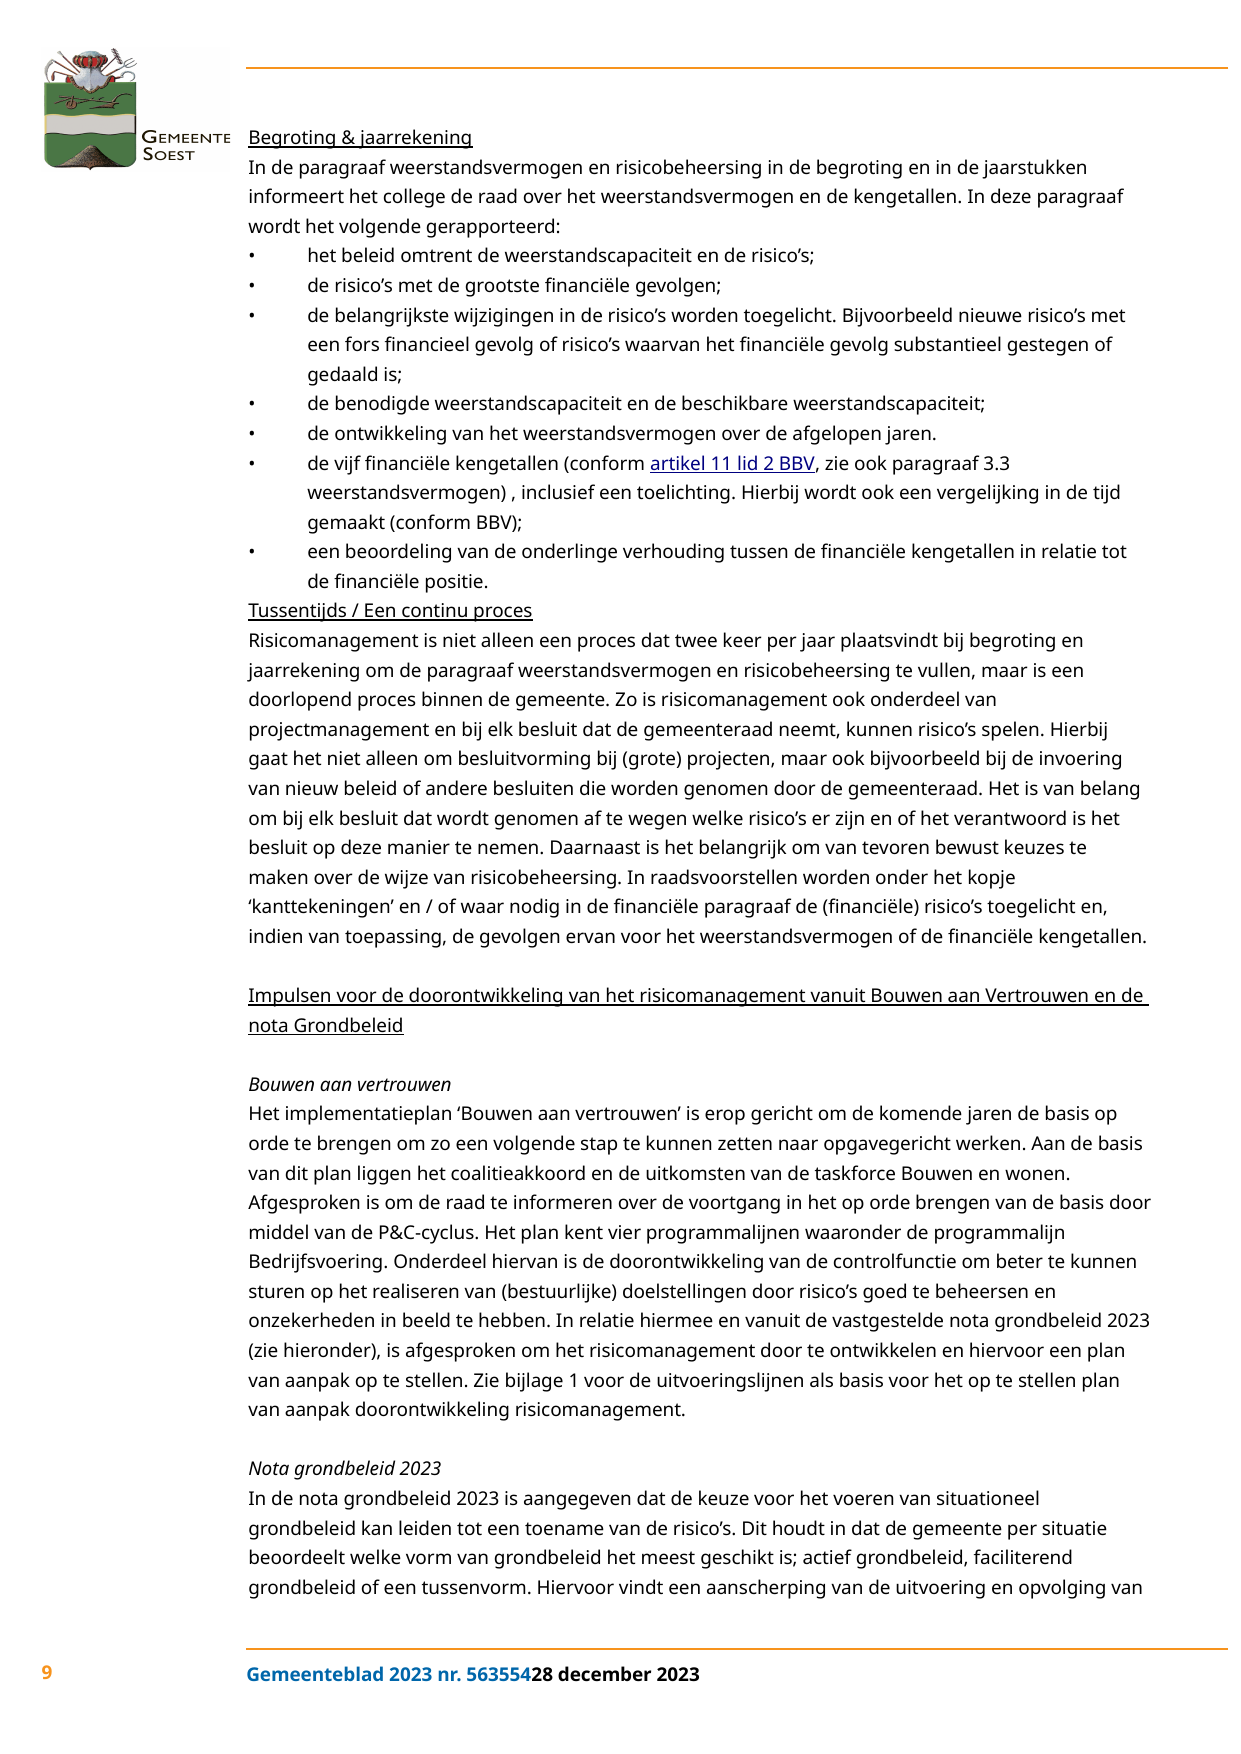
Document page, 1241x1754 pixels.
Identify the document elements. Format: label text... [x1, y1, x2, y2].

list de risico’s met de grootste financiële gevolgen; [248, 272, 1152, 298]
list de benodigde weerstandscapaciteit en de beschikbare weerstandscapaciteit; [248, 391, 1152, 416]
text Tussentijds / Een continu proces [248, 598, 1152, 623]
picture [41, 47, 231, 172]
list een beoordeling van de onderlinge verhouding tussen de financiële kengetallen in relatie tot de financiële positie. [248, 538, 1152, 594]
list de ontwikkeling van het weerstandsvermogen over de afgelopen jaren. [248, 420, 1152, 446]
text Begroting & jaarrekening [248, 124, 1152, 150]
text Impulsen voor de doorontwikkeling van het risicomanagement vanuit Bouwen aan Vertrouwen en de nota Grondbeleid [248, 982, 1152, 1038]
text Risicomanagement is niet alleen een proces dat twee keer per jaar plaatsvindt bij begroting en jaarrekening om de paragraaf weerstandsvermogen en risicobeheersing te vullen, maar is een doorlopend proces binnen de gemeente. Zo is risicomanagement ook onderdeel van projectmanagement en bij elk besluit dat de gemeenteraad neemt, kunnen risico’s spelen. Hierbij gaat het niet alleen om besluitvorming bij (grote) projecten, maar ook bijvoorbeeld bij de invoering van nieuw beleid of andere besluiten die worden genomen door de gemeenteraad. Het is van belang om bij elk besluit dat wordt genomen af te wegen welke risico’s er zijn en of het verantwoord is het besluit op deze manier te nemen. Daarnaast is het belangrijk om van tevoren bewust keuzes te maken over de wijze van risicobeheersing. In raadsvoorstellen worden onder het kopje ‘kanttekeningen’ en / of waar nodig in de financiële paragraaf de (financiële) risico’s toegelicht en, indien van toepassing, de gevolgen ervan voor het weerstandsvermogen of de financiële kengetallen. [248, 627, 1152, 949]
text Bouwen aan vertrouwen [248, 1071, 1152, 1097]
list de vijf financiële kengetallen (conform artikel 11 lid 2 BBV, zie ook paragraaf 3.3 weerstandsvermogen) , inclusief een toelichting. Hierbij wordt ook een vergelijking in de tijd gemaakt (conform BBV); [248, 450, 1152, 535]
list de belangrijkste wijzigingen in de risico’s worden toegelicht. Bijvoorbeeld nieuwe risico’s met een fors financieel gevolg of risico’s waarvan het financiële gevolg substantieel gestegen of gedaald is; [248, 302, 1152, 387]
text Nota grondbeleid 2023 [248, 1456, 1152, 1481]
text In de nota grondbeleid 2023 is aangegeven dat de keuze voor het voeren van situationeel grondbeleid kan leiden tot een toename van de risico’s. Dit houdt in dat de gemeente per situatie beoordeelt welke vorm van grondbeleid het meest geschikt is; actief grondbeleid, faciliterend grondbeleid of een tussenvorm. Hiervoor vindt een aanscherping van de uitvoering en opvolging van [248, 1485, 1152, 1600]
text In de paragraaf weerstandsvermogen en risicobeheersing in de begroting en in de jaarstukken informeert het college de raad over het weerstandsvermogen en de kengetallen. In deze paragraaf wordt het volgende gerapporteerd: [248, 154, 1152, 239]
text Het implementatieplan ‘Bouwen aan vertrouwen’ is erop gericht om de komende jaren de basis op orde te brengen om zo een volgende stap te kunnen zetten naar opgavegericht werken. Aan de basis van dit plan liggen het coalitieakkoord en de uitkomsten van de taskforce Bouwen en wonen. Afgesproken is om de raad te informeren over de voortgang in het op orde brengen van de basis door middel van de P&C-cyclus. Het plan kent vier programmalijnen waaronder de programmalijn Bedrijfsvoering. Onderdeel hiervan is de doorontwikkeling van de controlfunctie om beter te kunnen sturen op het realiseren van (bestuurlijke) doelstellingen door risico’s goed te beheersen en onzekerheden in beeld te hebben. In relatie hiermee en vanuit de vastgestelde nota grondbeleid 2023 (zie hieronder), is afgesproken om het risicomanagement door te ontwikkelen en hiervoor een plan van aanpak op te stellen. Zie bijlage 1 voor de uitvoeringslijnen als basis voor het op te stellen plan van aanpak doorontwikkeling risicomanagement. [248, 1101, 1152, 1422]
list het beleid omtrent de weerstandscapaciteit en de risico’s; [248, 243, 1152, 268]
